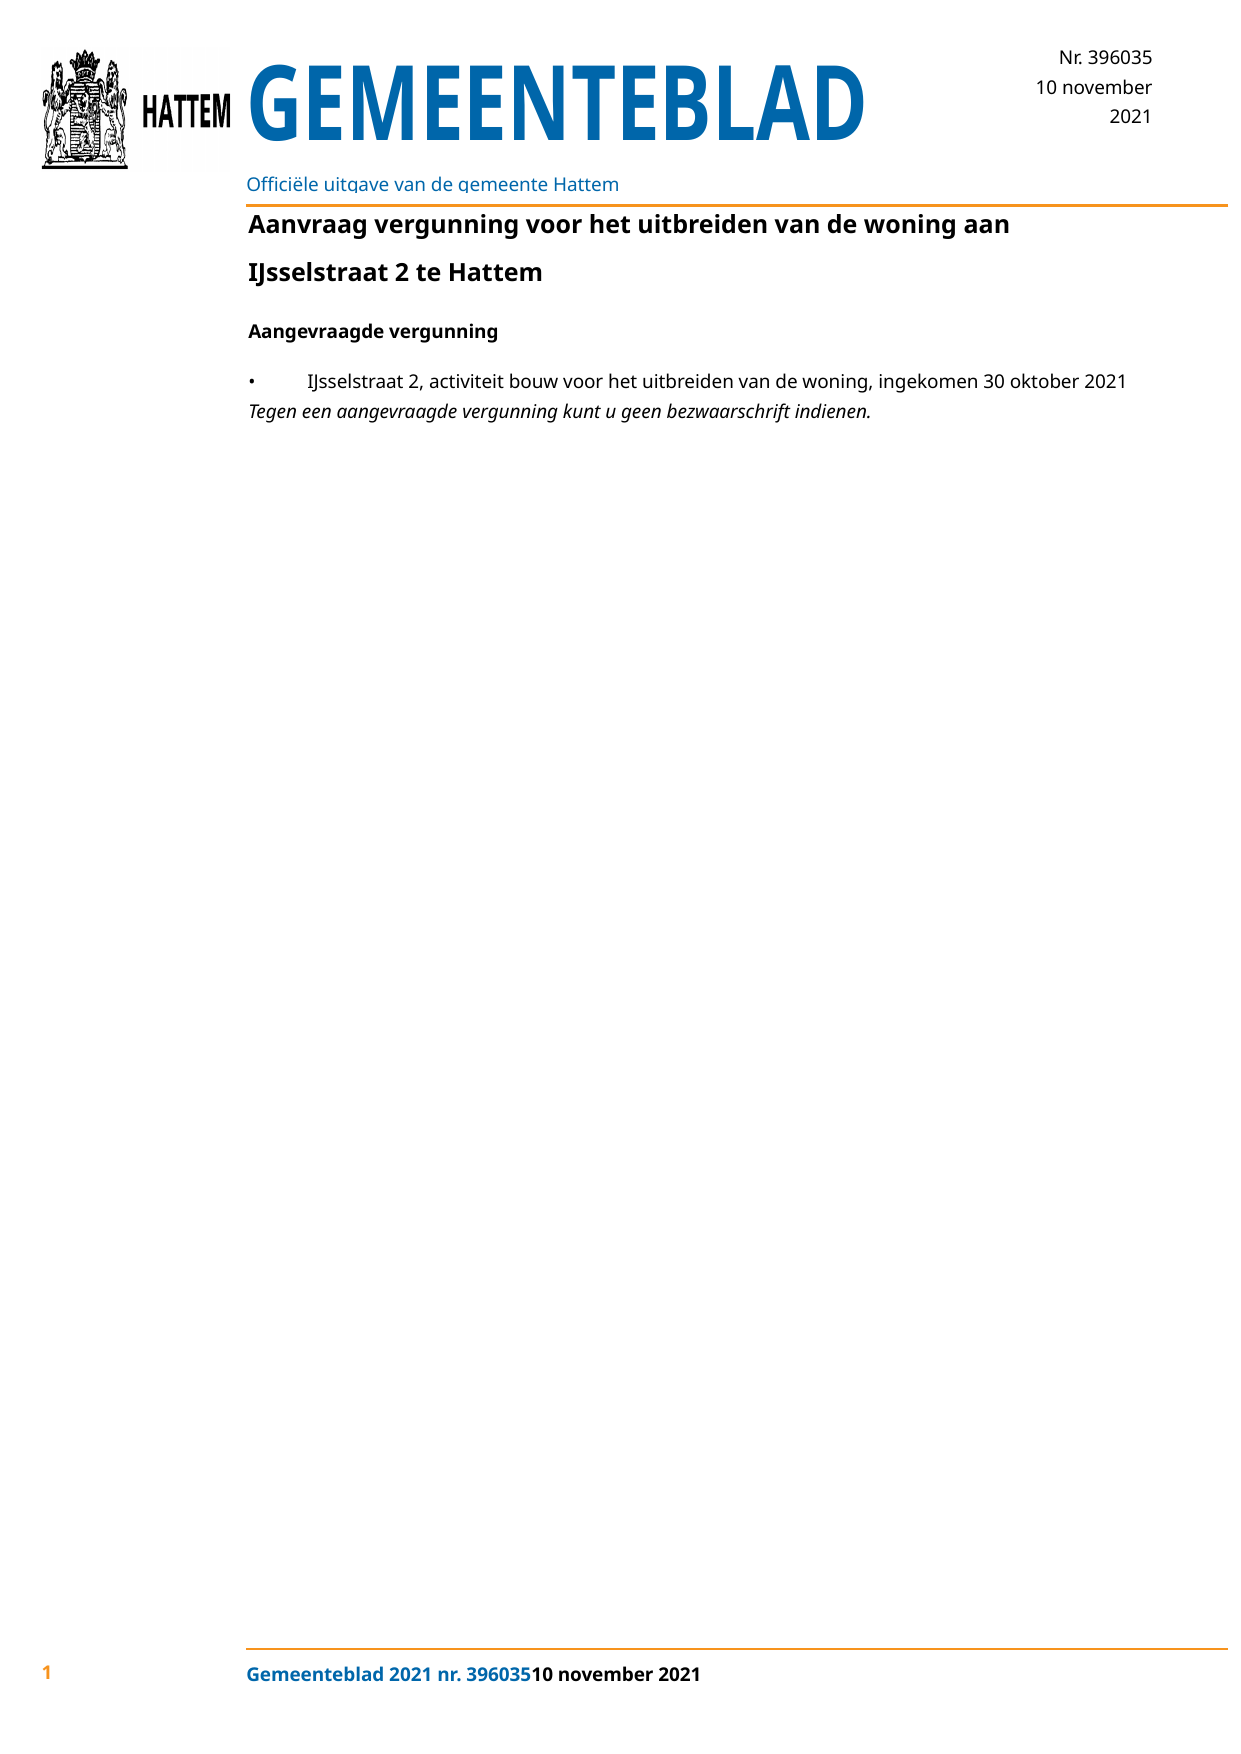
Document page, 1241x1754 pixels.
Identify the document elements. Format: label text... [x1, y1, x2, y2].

text Aangevraagde vergunning [248, 318, 1152, 344]
text Tegen een aangevraagde vergunning kunt u geen bezwaarschrift indienen. [248, 398, 1152, 424]
text Aanvraag vergunning voor het uitbreiden van de woning aan IJsselstraat 2 te Hattem [248, 207, 1152, 288]
picture [41, 47, 231, 172]
list IJsselstraat 2, activiteit bouw voor het uitbreiden van de woning, ingekomen 30 oktober 2021 [248, 368, 1152, 394]
